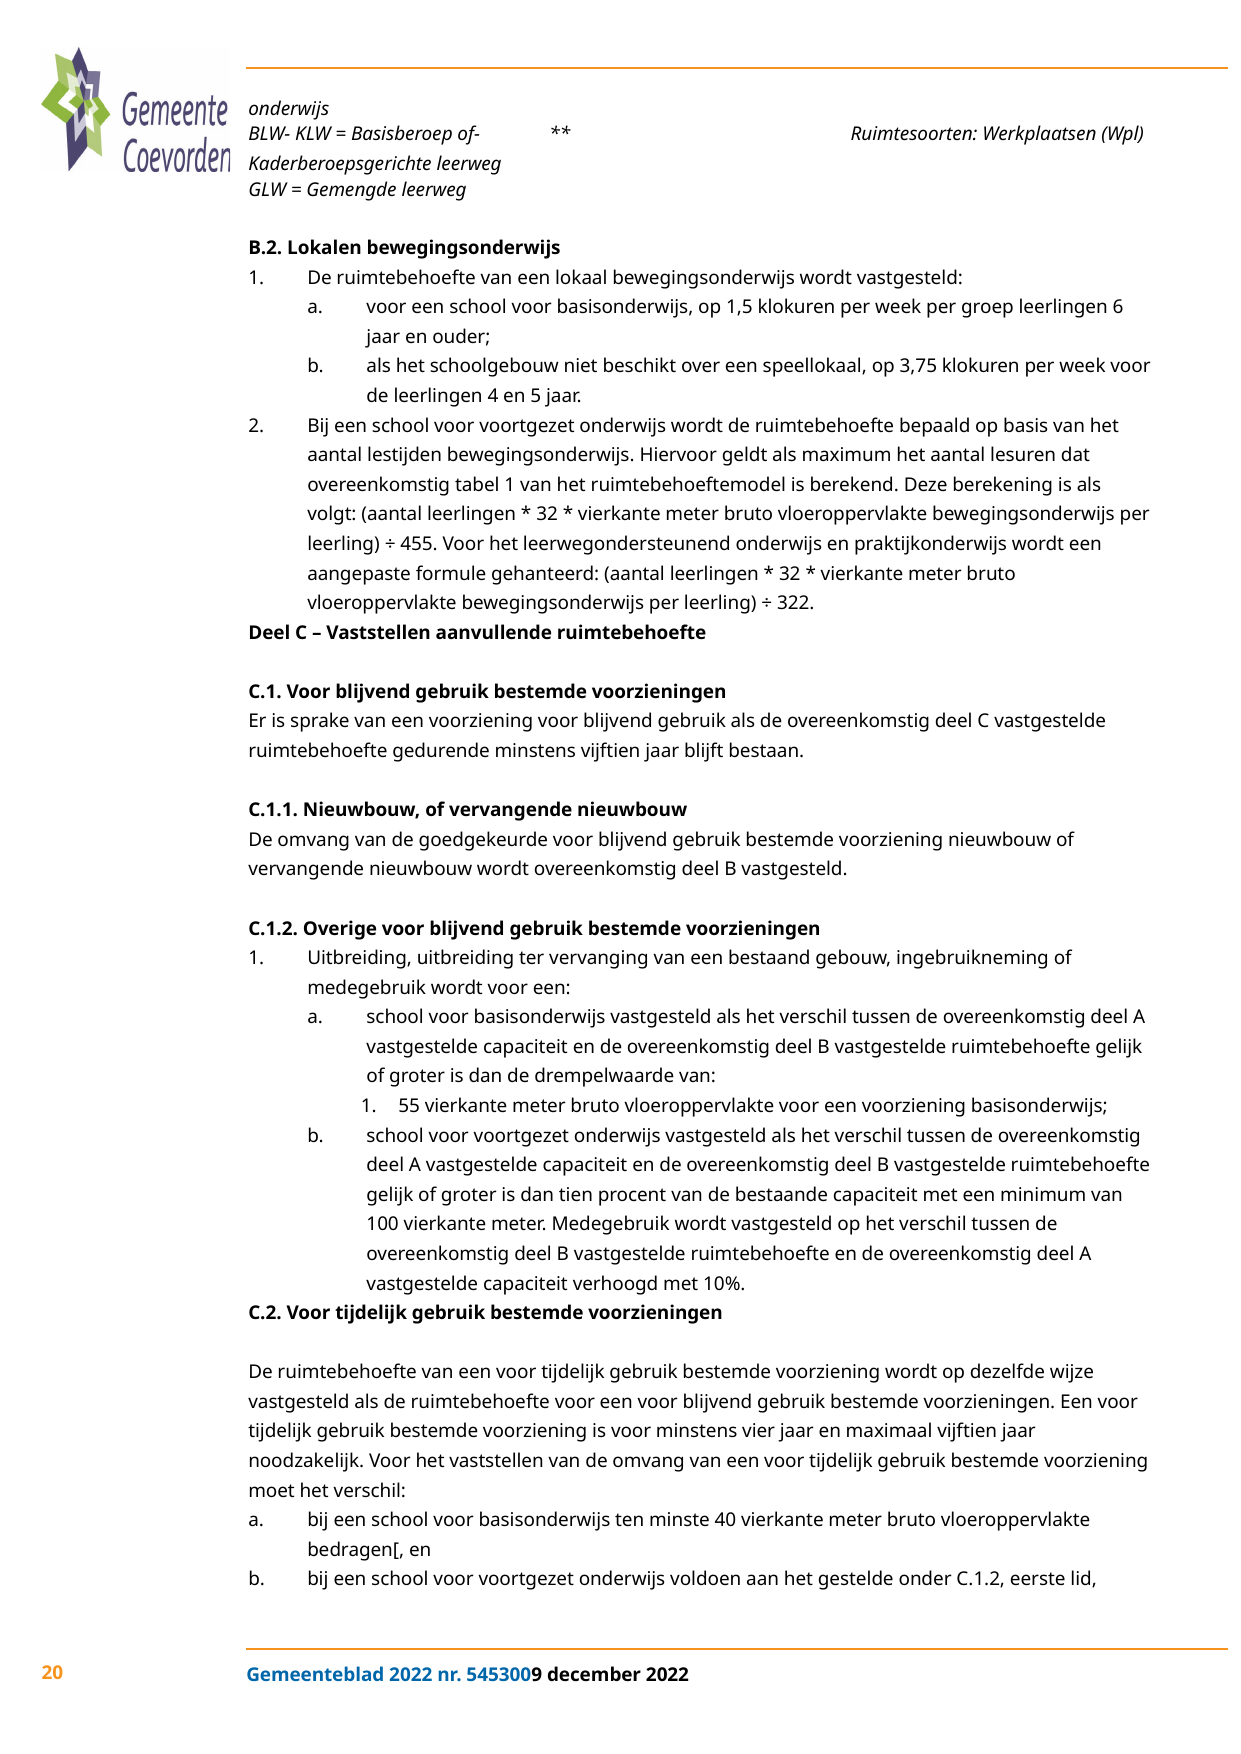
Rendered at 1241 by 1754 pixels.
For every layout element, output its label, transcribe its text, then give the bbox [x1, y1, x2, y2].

list school voor basisonderwijs vastgesteld als het verschil tussen de overeenkomstig deel A vastgestelde capaciteit en de overeenkomstig deel B vastgestelde ruimtebehoefte gelijk of groter is dan de drempelwaarde van: [307, 1003, 1152, 1088]
list school voor voortgezet onderwijs vastgesteld als het verschil tussen de overeenkomstig deel A vastgestelde capaciteit en de overeenkomstig deel B vastgestelde ruimtebehoefte gelijk of groter is dan tien procent van de bestaande capaciteit met een minimum van 100 vierkante meter. Medegebruik wordt vastgesteld op het verschil tussen de overeenkomstig deel B vastgestelde ruimtebehoefte en de overeenkomstig deel A vastgestelde capaciteit verhoogd met 10%. [307, 1122, 1152, 1296]
list De ruimtebehoefte van een lokaal bewegingsonderwijs wordt vastgesteld: [248, 264, 1152, 290]
text B.2. Lokalen bewegingsonderwijs [248, 234, 1152, 260]
text C.1.1. Nieuwbouw, of vervangende nieuwbouw [248, 796, 1152, 822]
text C.2. Voor tijdelijk gebruik bestemde voorzieningen [248, 1299, 1152, 1325]
text Deel C – Vaststellen aanvullende ruimtebehoefte [248, 619, 1152, 645]
list voor een school voor basisonderwijs, op 1,5 klokuren per week per groep leerlingen 6 jaar en ouder; [307, 293, 1152, 349]
list bij een school voor voortgezet onderwijs voldoen aan het gestelde onder C.1.2, eerste lid, [248, 1566, 1152, 1591]
list Bij een school voor voortgezet onderwijs wordt de ruimtebehoefte bepaald op basis van het aantal lestijden bewegingsonderwijs. Hiervoor geldt als maximum het aantal lesuren dat overeenkomstig tabel 1 van het ruimtebehoeftemodel is berekend. Deze berekening is als volgt: (aantal leerlingen * 32 * vierkante meter bruto vloeroppervlakte bewegingsonderwijs per leerling) ÷ 455. Voor het leerwegondersteunend onderwijs en praktijkonderwijs wordt een aangepaste formule gehanteerd: (aantal leerlingen * 32 * vierkante meter bruto vloeroppervlakte bewegingsonderwijs per leerling) ÷ 322. [248, 412, 1152, 615]
picture [41, 47, 231, 172]
text De omvang van de goedgekeurde voor blijvend gebruik bestemde voorziening nieuwbouw of vervangende nieuwbouw wordt overeenkomstig deel B vastgesteld. [248, 826, 1152, 881]
text Er is sprake van een voorziening voor blijvend gebruik als de overeenkomstig deel C vastgestelde ruimtebehoefte gedurende minstens vijftien jaar blijft bestaan. [248, 708, 1152, 763]
text De ruimtebehoefte van een voor tijdelijk gebruik bestemde voorziening wordt op dezelfde wijze vastgesteld als de ruimtebehoefte voor een voor blijvend gebruik bestemde voorzieningen. Een voor tijdelijk gebruik bestemde voorziening is voor minstens vier jaar en maximaal vijftien jaar noodzakelijk. Voor het vaststellen van de omvang van een voor tijdelijk gebruik bestemde voorziening moet het verschil: [248, 1358, 1152, 1503]
table_cell [549, 95, 850, 121]
table_cell [549, 176, 850, 202]
table_cell [850, 95, 1152, 121]
list Uitbreiding, uitbreiding ter vervanging van een bestaand gebouw, ingebruikneming of medegebruik wordt voor een: [248, 944, 1152, 1000]
text C.1.2. Overige voor blijvend gebruik bestemde voorzieningen [248, 915, 1152, 941]
table_cell BLW- KLW = Basisberoep of- Kaderberoepsgerichte leerweg [248, 121, 549, 176]
table_cell onderwijs [248, 95, 549, 121]
table_cell Ruimtesoorten: Werkplaatsen (Wpl) [850, 121, 1152, 176]
list 55 vierkante meter bruto vloeroppervlakte voor een voorziening basisonderwijs; [361, 1092, 1152, 1118]
table_cell GLW = Gemengde leerweg [248, 176, 549, 202]
list bij een school voor basisonderwijs ten minste 40 vierkante meter bruto vloeroppervlakte bedragen[, en [248, 1506, 1152, 1562]
table_cell [850, 176, 1152, 202]
table_cell ** [549, 121, 850, 176]
text C.1. Voor blijvend gebruik bestemde voorzieningen [248, 678, 1152, 704]
list als het schoolgebouw niet beschikt over een speellokaal, op 3,75 klokuren per week voor de leerlingen 4 en 5 jaar. [307, 353, 1152, 408]
